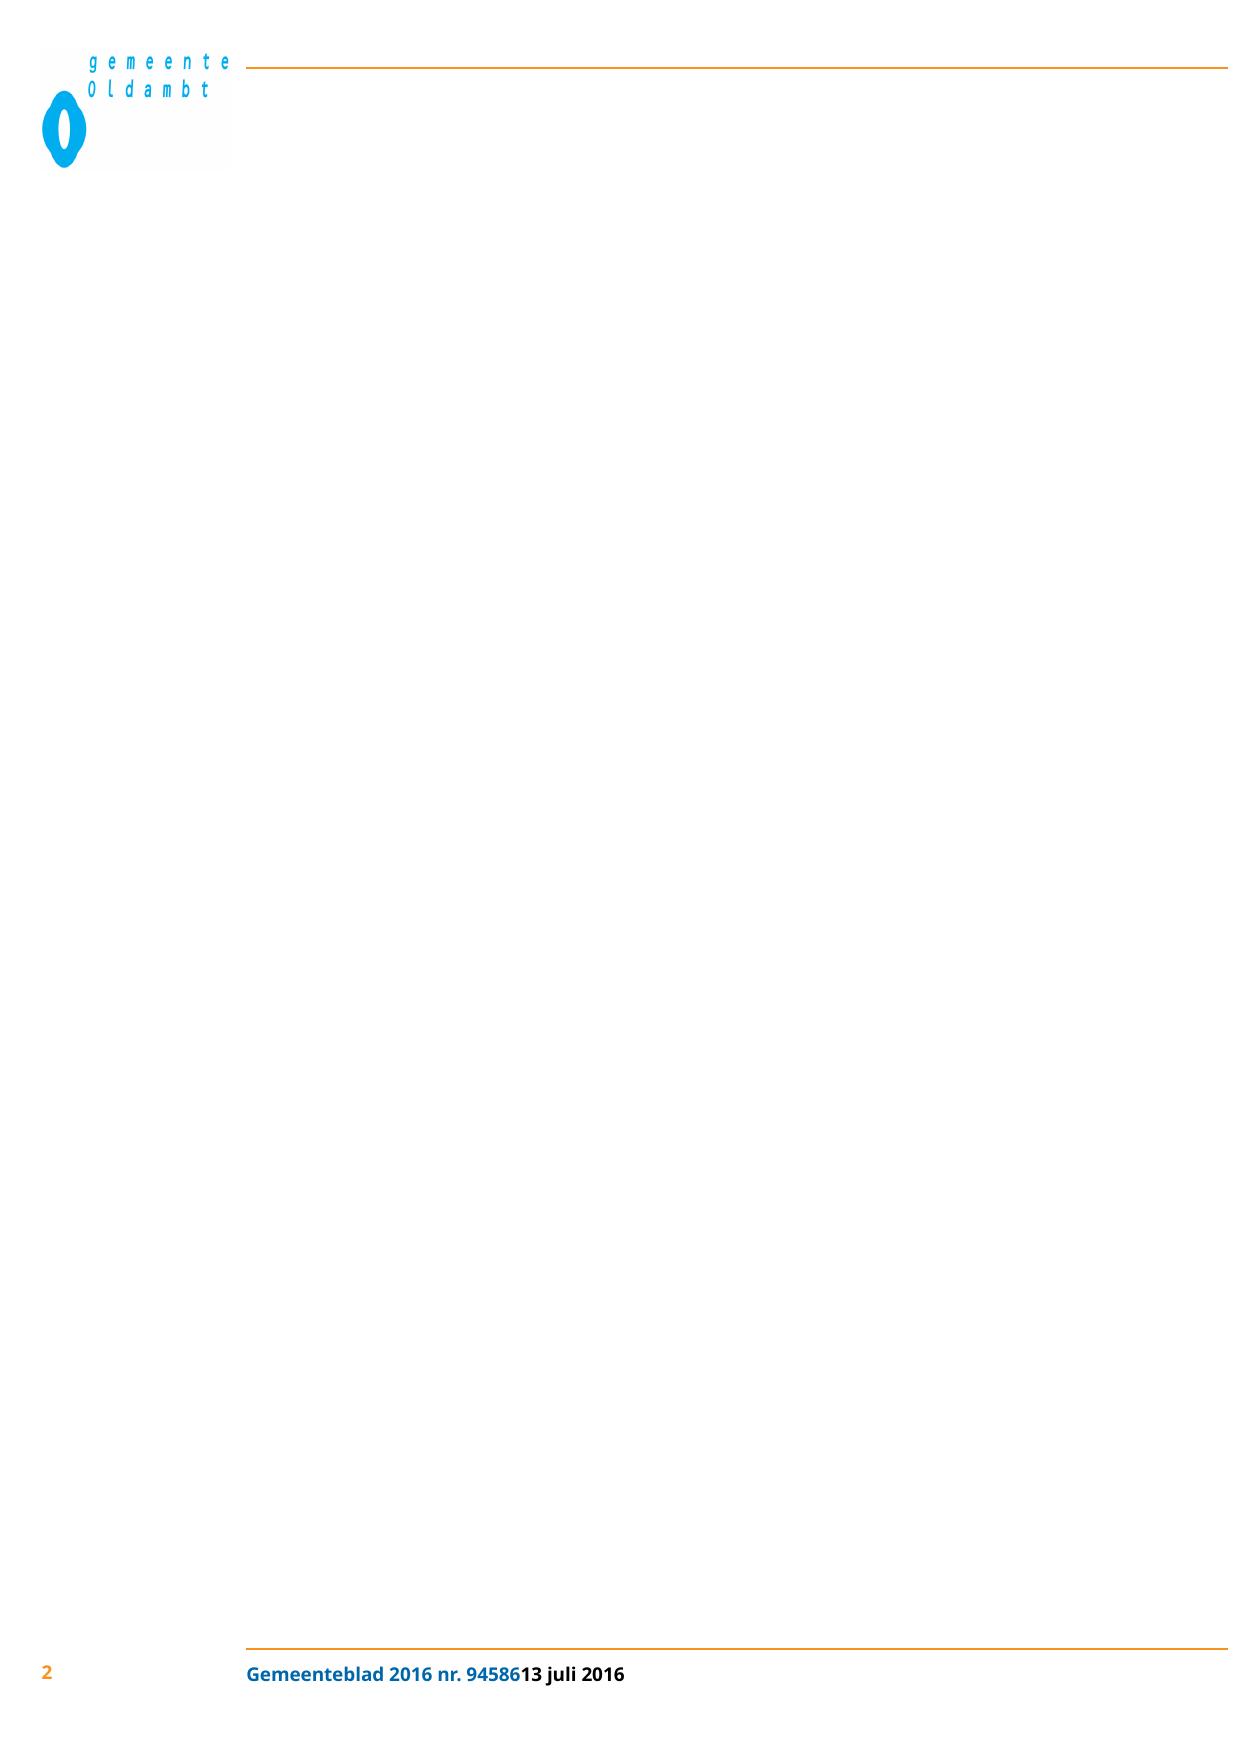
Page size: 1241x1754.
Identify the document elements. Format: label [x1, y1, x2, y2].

picture [41, 47, 231, 172]
